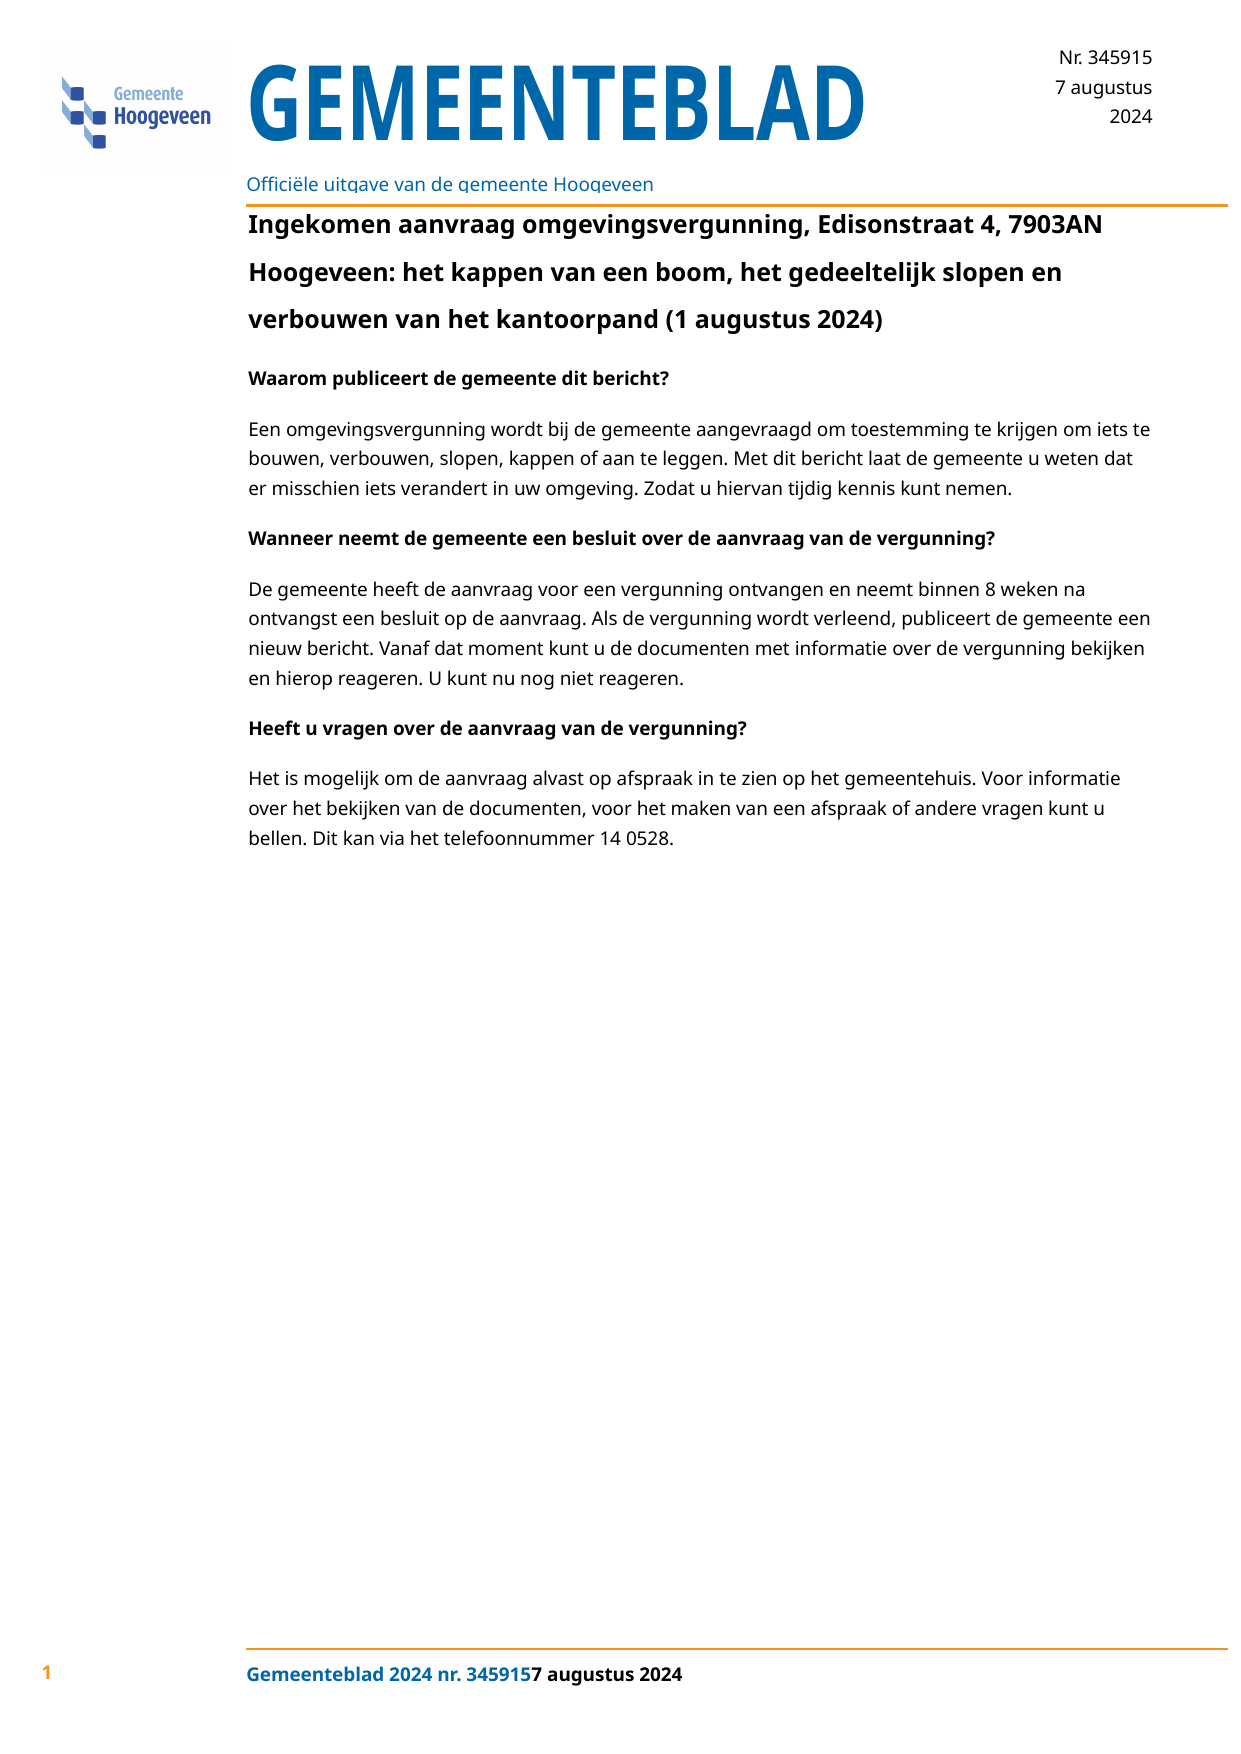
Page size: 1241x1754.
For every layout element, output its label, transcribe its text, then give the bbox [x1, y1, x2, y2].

text Heeft u vragen over de aanvraag van de vergunning? [248, 715, 1152, 741]
text Waarom publiceert de gemeente dit bericht? [248, 366, 1152, 391]
picture [41, 47, 231, 172]
text Een omgevingsvergunning wordt bij de gemeente aangevraagd om toestemming te krijgen om iets te bouwen, verbouwen, slopen, kappen of aan te leggen. Met dit bericht laat de gemeente u weten dat er misschien iets verandert in uw omgeving. Zodat u hiervan tijdig kennis kunt nemen. [248, 416, 1152, 501]
text De gemeente heeft de aanvraag voor een vergunning ontvangen en neemt binnen 8 weken na ontvangst een besluit op de aanvraag. Als de vergunning wordt verleend, publiceert de gemeente een nieuw bericht. Vanaf dat moment kunt u de documenten met informatie over de vergunning bekijken en hierop reageren. U kunt nu nog niet reageren. [248, 576, 1152, 690]
text Ingekomen aanvraag omgevingsvergunning, Edisonstraat 4, 7903AN Hoogeveen: het kappen van een boom, het gedeeltelijk slopen en verbouwen van het kantoorpand (1 augustus 2024) [248, 207, 1152, 336]
text Het is mogelijk om de aanvraag alvast op afspraak in te zien op het gemeentehuis. Voor informatie over het bekijken van de documenten, voor het maken van een afspraak of andere vragen kunt u bellen. Dit kan via het telefoonnummer 14 0528. [248, 766, 1152, 850]
text Wanneer neemt de gemeente een besluit over de aanvraag van de vergunning? [248, 526, 1152, 551]
